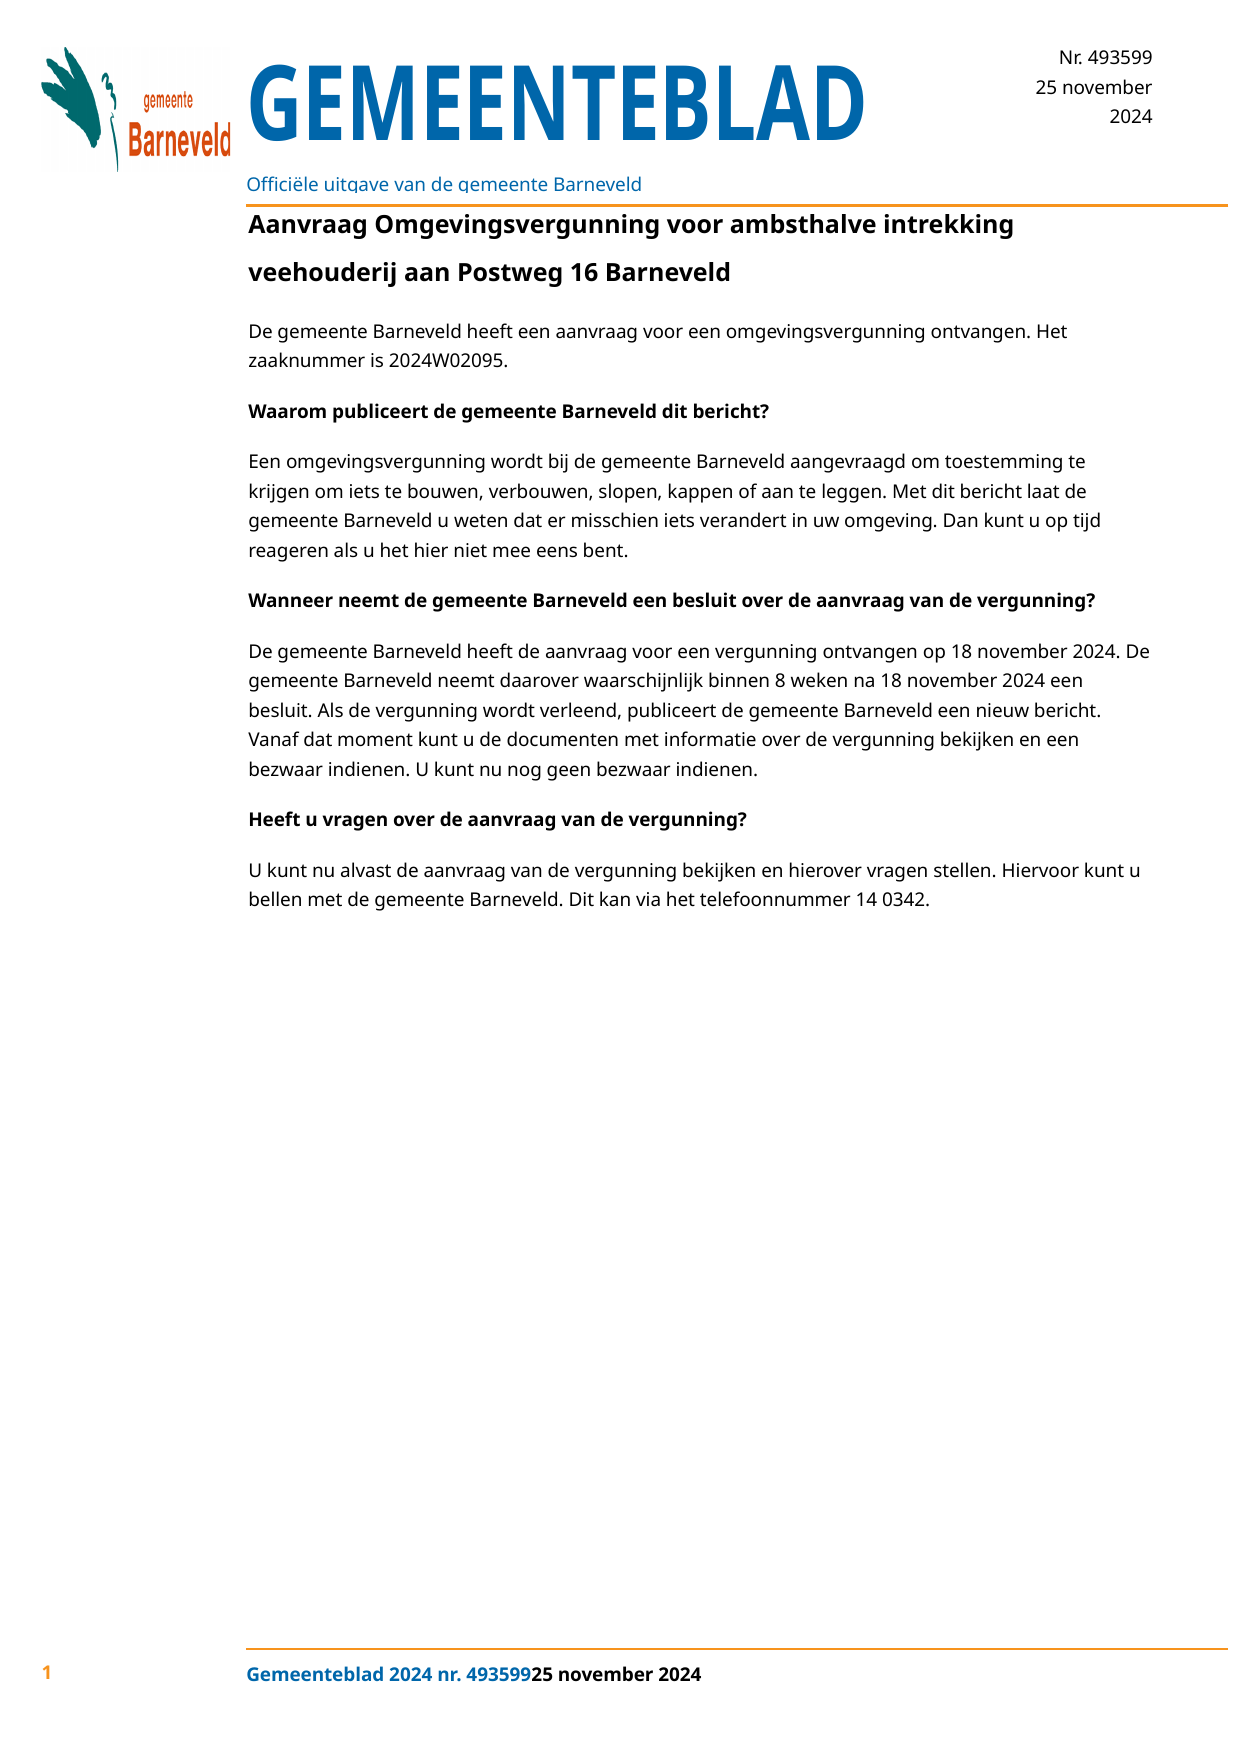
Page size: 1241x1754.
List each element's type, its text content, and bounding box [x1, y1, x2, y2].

text De gemeente Barneveld heeft een aanvraag voor een omgevingsvergunning ontvangen. Het zaaknummer is 2024W02095. [248, 318, 1152, 373]
text Aanvraag Omgevingsvergunning voor ambsthalve intrekking veehouderij aan Postweg 16 Barneveld [248, 207, 1152, 288]
picture [41, 47, 231, 172]
text Waarom publiceert de gemeente Barneveld dit bericht? [248, 398, 1152, 424]
text Heeft u vragen over de aanvraag van de vergunning? [248, 807, 1152, 832]
text U kunt nu alvast de aanvraag van de vergunning bekijken en hierover vragen stellen. Hiervoor kunt u bellen met de gemeente Barneveld. Dit kan via het telefoonnummer 14 0342. [248, 857, 1152, 912]
text Wanneer neemt de gemeente Barneveld een besluit over de aanvraag van de vergunning? [248, 587, 1152, 613]
text De gemeente Barneveld heeft de aanvraag voor een vergunning ontvangen op 18 november 2024. De gemeente Barneveld neemt daarover waarschijnlijk binnen 8 weken na 18 november 2024 een besluit. Als de vergunning wordt verleend, publiceert de gemeente Barneveld een nieuw bericht. Vanaf dat moment kunt u de documenten met informatie over de vergunning bekijken en een bezwaar indienen. U kunt nu nog geen bezwaar indienen. [248, 638, 1152, 782]
text Een omgevingsvergunning wordt bij de gemeente Barneveld aangevraagd om toestemming te krijgen om iets te bouwen, verbouwen, slopen, kappen of aan te leggen. Met dit bericht laat de gemeente Barneveld u weten dat er misschien iets verandert in uw omgeving. Dan kunt u op tijd reageren als u het hier niet mee eens bent. [248, 448, 1152, 563]
